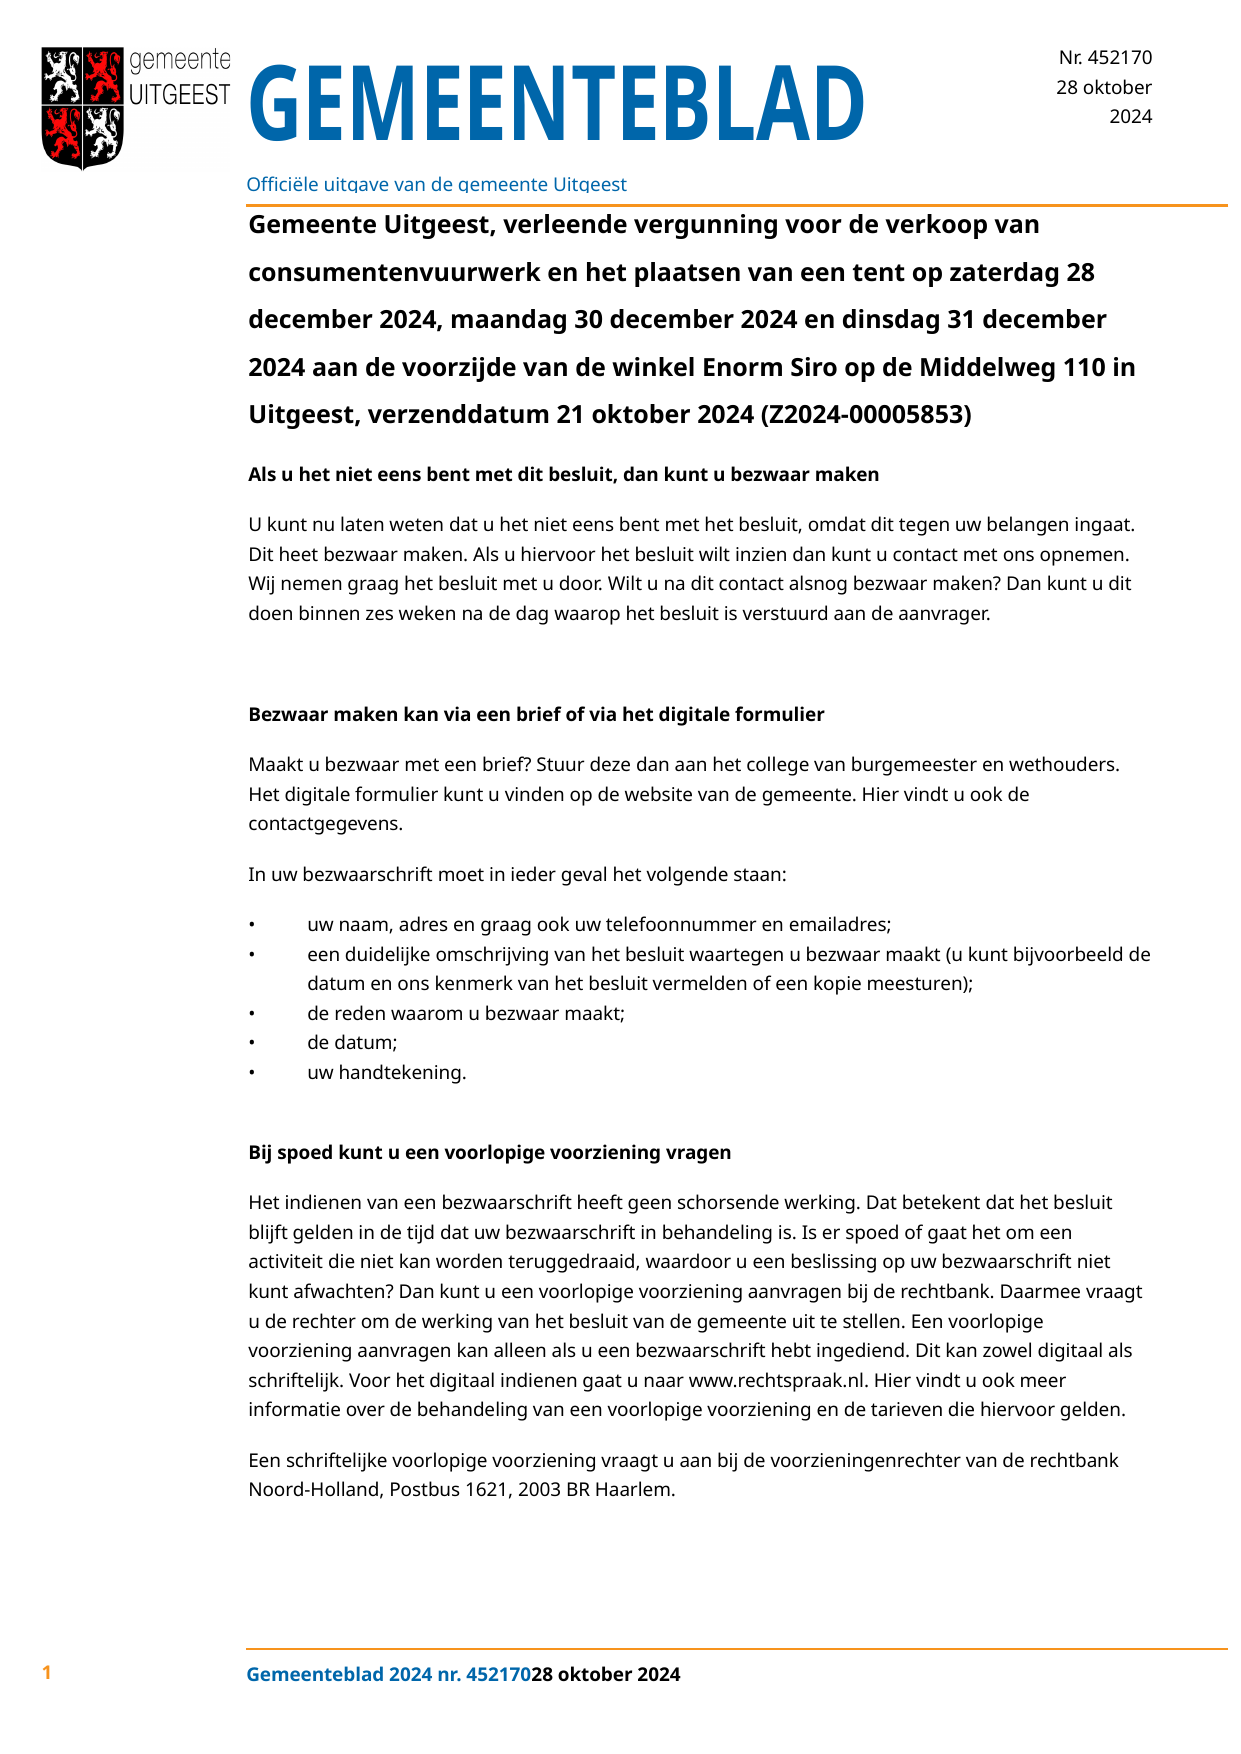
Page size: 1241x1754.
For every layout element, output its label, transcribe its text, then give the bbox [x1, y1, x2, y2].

text U kunt nu laten weten dat u het niet eens bent met het besluit, omdat dit tegen uw belangen ingaat. Dit heet bezwaar maken. Als u hiervoor het besluit wilt inzien dan kunt u contact met ons opnemen. Wij nemen graag het besluit met u door. Wilt u na dit contact alsnog bezwaar maken? Dan kunt u dit doen binnen zes weken na de dag waarop het besluit is verstuurd aan de aanvrager. [248, 511, 1152, 626]
text Bezwaar maken kan via een brief of via het digitale formulier [248, 701, 1152, 726]
picture [41, 47, 231, 172]
text Een schriftelijke voorlopige voorziening vraagt u aan bij de voorzieningenrechter van de rechtbank Noord-Holland, Postbus 1621, 2003 BR Haarlem. [248, 1447, 1152, 1502]
text Bij spoed kunt u een voorlopige voorziening vragen [248, 1139, 1152, 1165]
list de datum; [248, 1029, 1152, 1055]
list een duidelijke omschrijving van het besluit waartegen u bezwaar maakt (u kunt bijvoorbeeld de datum en ons kenmerk van het besluit vermelden of een kopie meesturen); [248, 941, 1152, 996]
text Als u het niet eens bent met dit besluit, dan kunt u bezwaar maken [248, 461, 1152, 486]
text Gemeente Uitgeest, verleende vergunning voor de verkoop van consumentenvuurwerk en het plaatsen van een tent op zaterdag 28 december 2024, maandag 30 december 2024 en dinsdag 31 december 2024 aan de voorzijde van de winkel Enorm Siro op de Middelweg 110 in Uitgeest, verzenddatum 21 oktober 2024 (Z2024-00005853) [248, 207, 1152, 431]
text In uw bezwaarschrift moet in ieder geval het volgende staan: [248, 861, 1152, 886]
text Maakt u bezwaar met een brief? Stuur deze dan aan het college van burgemeester en wethouders. Het digitale formulier kunt u vinden op de website van de gemeente. Hier vindt u ook de contactgegevens. [248, 751, 1152, 836]
list uw naam, adres en graag ook uw telefoonnummer en emailadres; [248, 911, 1152, 937]
list de reden waarom u bezwaar maakt; [248, 1000, 1152, 1026]
text Het indienen van een bezwaarschrift heeft geen schorsende werking. Dat betekent dat het besluit blijft gelden in de tijd dat uw bezwaarschrift in behandeling is. Is er spoed of gaat het om een activiteit die niet kan worden teruggedraaid, waardoor u een beslissing op uw bezwaarschrift niet kunt afwachten? Dan kunt u een voorlopige voorziening aanvragen bij de rechtbank. Daarmee vraagt u de rechter om de werking van het besluit van de gemeente uit te stellen. Een voorlopige voorziening aanvragen kan alleen als u een bezwaarschrift hebt ingediend. Dit kan zowel digitaal als schriftelijk. Voor het digitaal indienen gaat u naar www.rechtspraak.nl. Hier vindt u ook meer informatie over de behandeling van een voorlopige voorziening en de tarieven die hiervoor gelden. [248, 1189, 1152, 1422]
list uw handtekening. [248, 1059, 1152, 1085]
